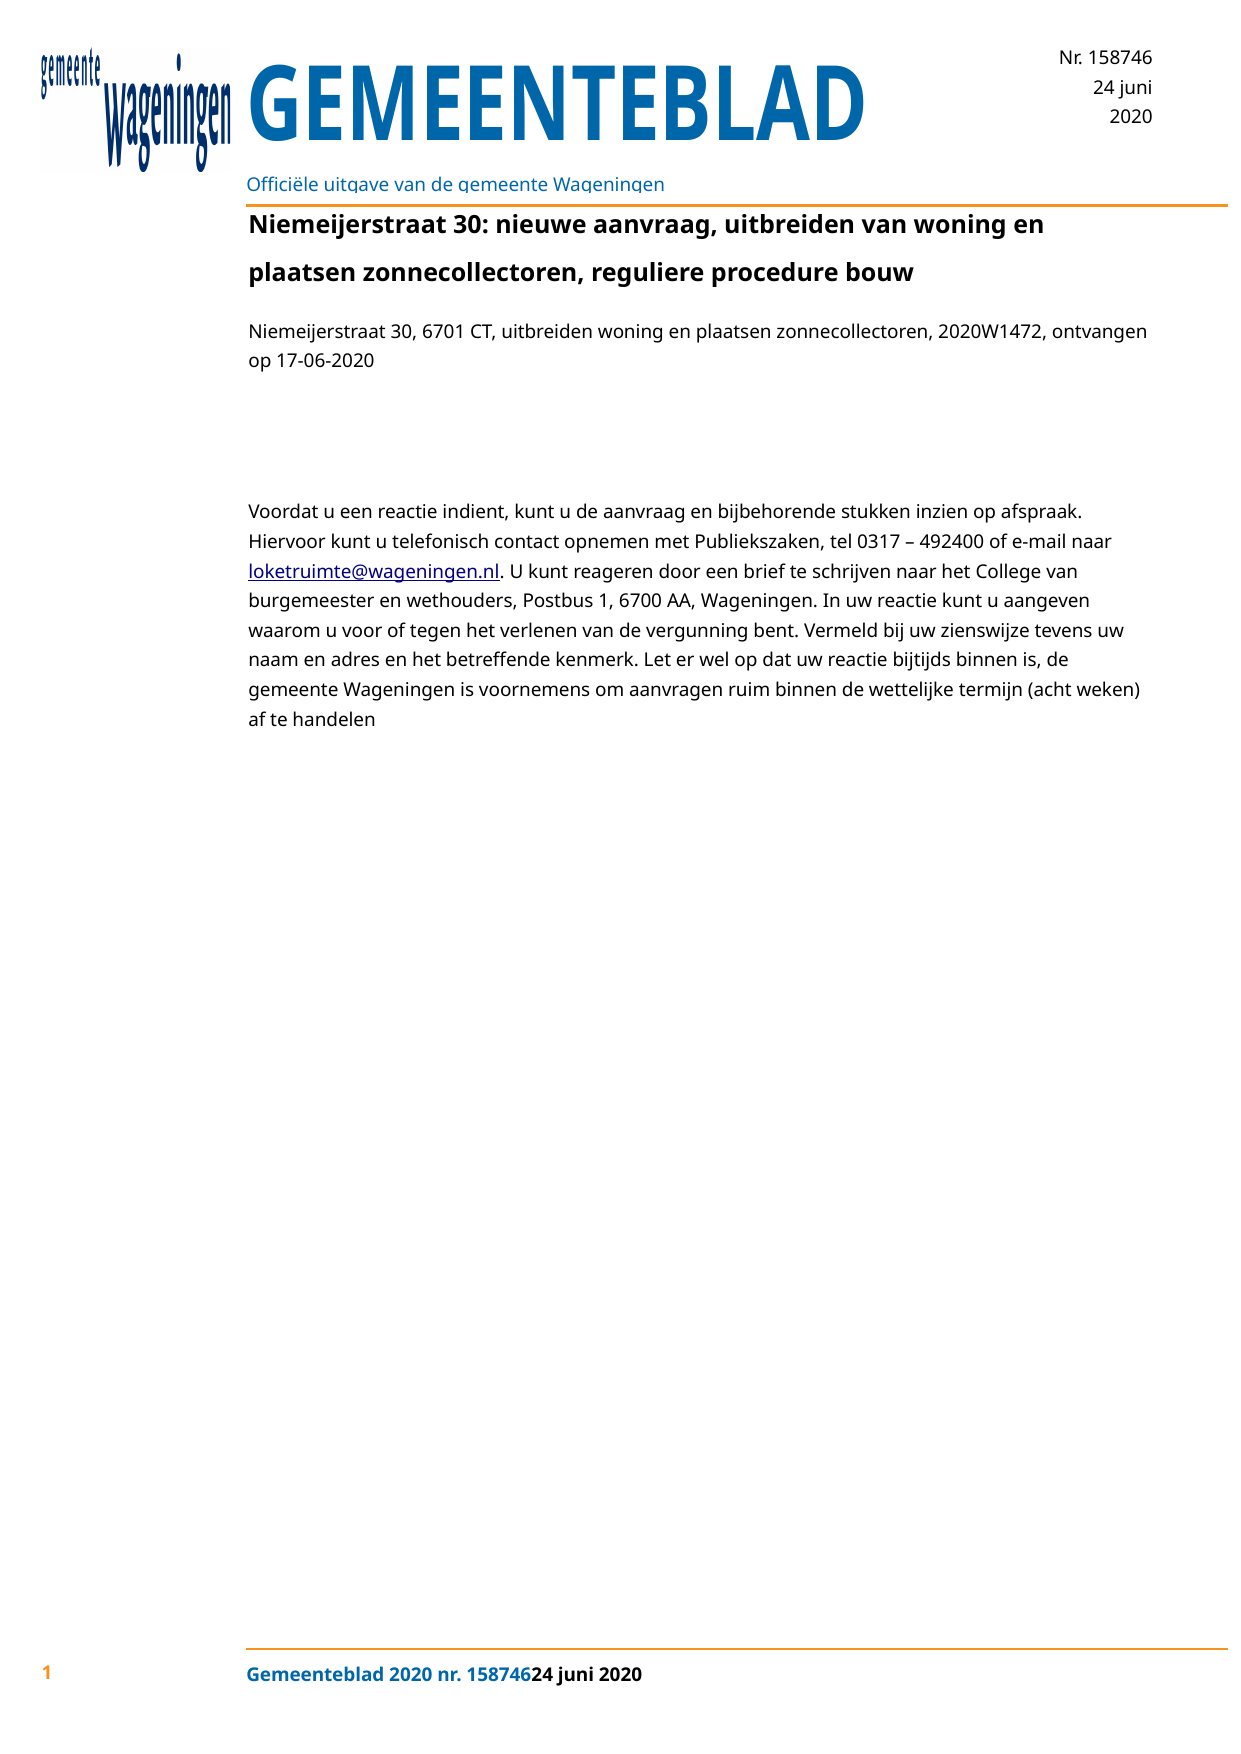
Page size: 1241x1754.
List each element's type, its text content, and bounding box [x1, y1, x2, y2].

text Niemeijerstraat 30: nieuwe aanvraag, uitbreiden van woning en plaatsen zonnecollectoren, reguliere procedure bouw [248, 207, 1152, 288]
picture [41, 47, 231, 172]
text Niemeijerstraat 30, 6701 CT, uitbreiden woning en plaatsen zonnecollectoren, 2020W1472, ontvangen op 17-06-2020 [248, 318, 1152, 373]
text Voordat u een reactie indient, kunt u de aanvraag en bijbehorende stukken inzien op afspraak. Hiervoor kunt u telefonisch contact opnemen met Publiekszaken, tel 0317 – 492400 of e-mail naar loketruimte@wageningen.nl. U kunt reageren door een brief te schrijven naar het College van burgemeester en wethouders, Postbus 1, 6700 AA, Wageningen. In uw reactie kunt u aangeven waarom u voor of tegen het verlenen van de vergunning bent. Vermeld bij uw zienswijze tevens uw naam en adres en het betreffende kenmerk. Let er wel op dat uw reactie bijtijds binnen is, de gemeente Wageningen is voornemens om aanvragen ruim binnen de wettelijke termijn (acht weken) af te handelen [248, 499, 1152, 732]
